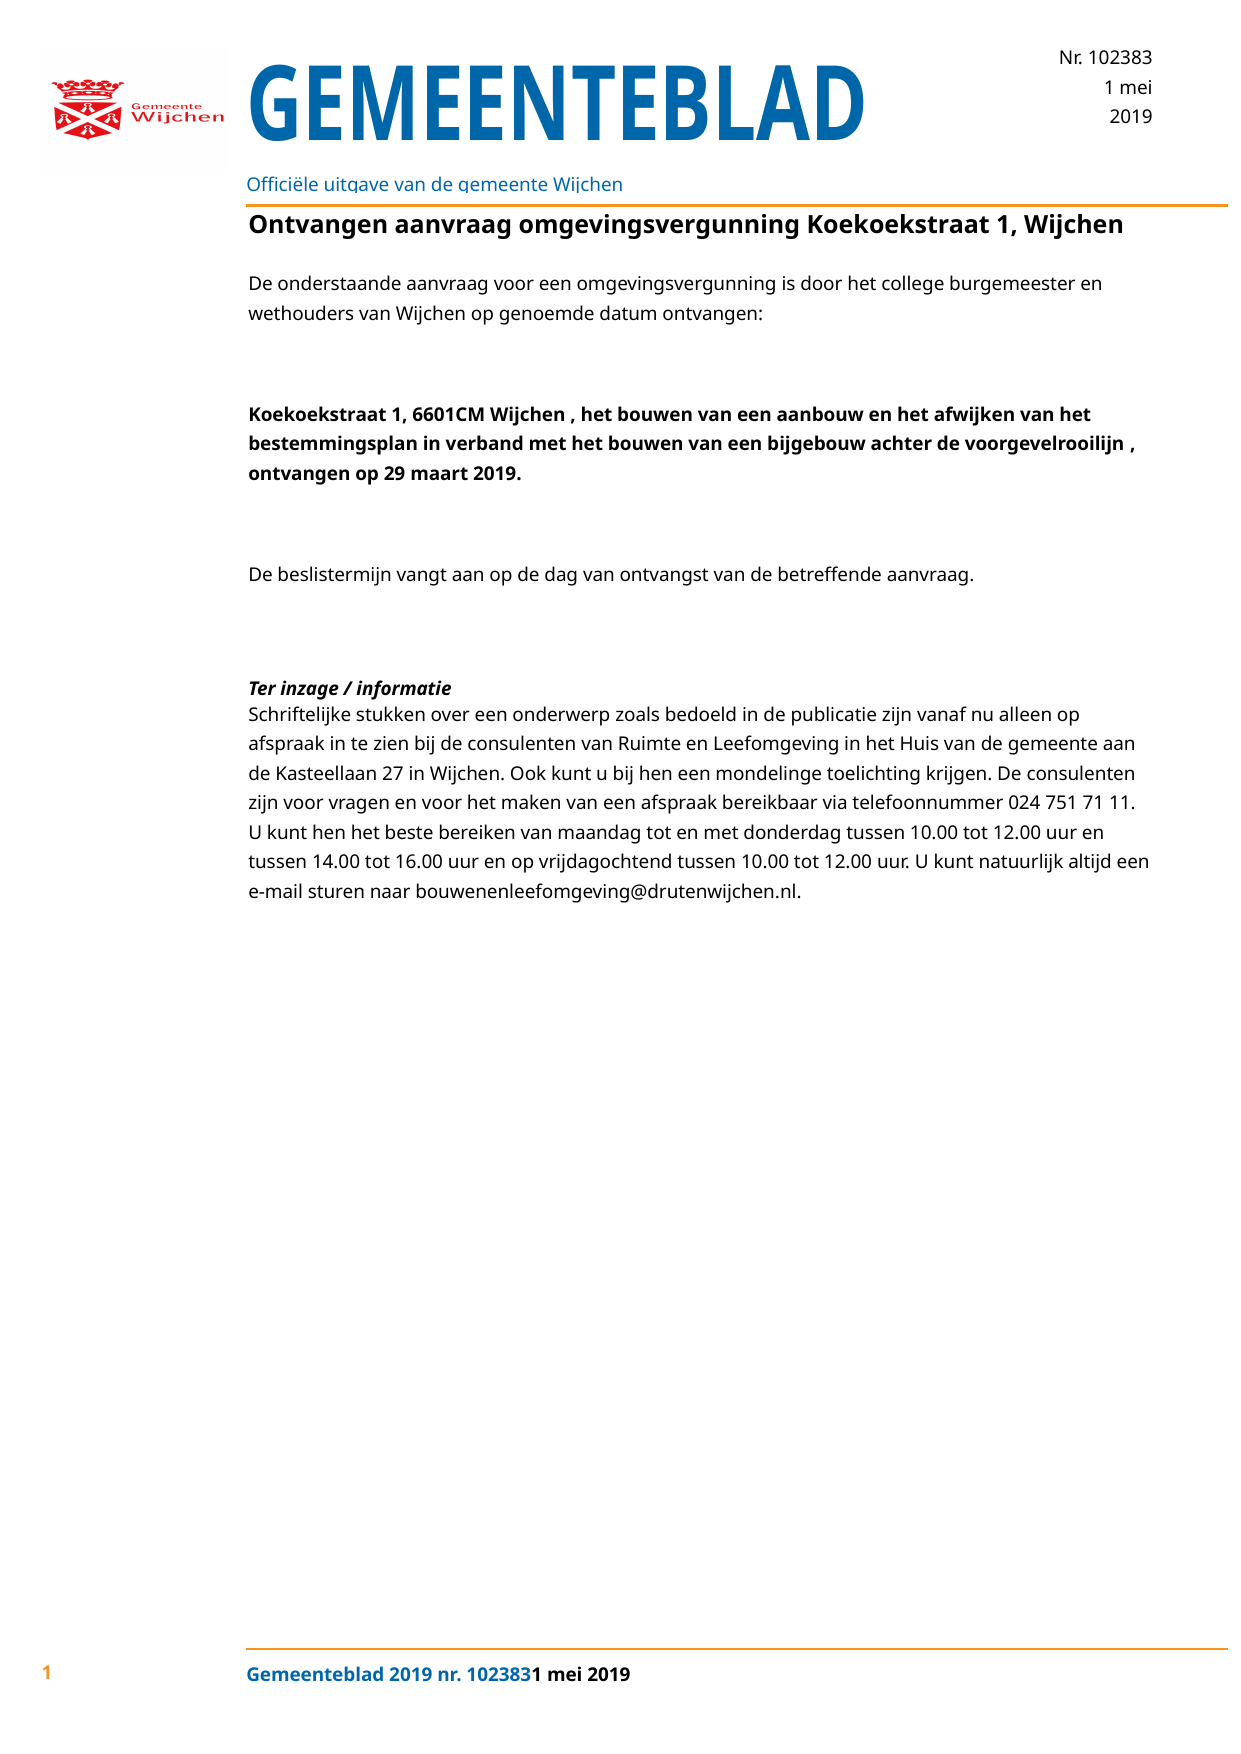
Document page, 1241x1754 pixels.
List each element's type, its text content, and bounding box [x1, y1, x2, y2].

text Schriftelijke stukken over een onderwerp zoals bedoeld in de publicatie zijn vanaf nu alleen op afspraak in te zien bij de consulenten van Ruimte en Leefomgeving in het Huis van de gemeente aan de Kasteellaan 27 in Wijchen. Ook kunt u bij hen een mondelinge toelichting krijgen. De consulenten zijn voor vragen en voor het maken van een afspraak bereikbaar via telefoonnummer 024 751 71 11. U kunt hen het beste bereiken van maandag tot en met donderdag tussen 10.00 tot 12.00 uur en tussen 14.00 tot 16.00 uur en op vrijdagochtend tussen 10.00 tot 12.00 uur. U kunt natuurlijk altijd een e-mail sturen naar bouwenenleefomgeving@drutenwijchen.nl. [248, 701, 1152, 904]
text Koekoekstraat 1, 6601CM Wijchen , het bouwen van een aanbouw en het afwijken van het bestemmingsplan in verband met het bouwen van een bijgebouw achter de voorgevelrooilijn , ontvangen op 29 maart 2019. [248, 401, 1152, 486]
text Ontvangen aanvraag omgevingsvergunning Koekoekstraat 1, Wijchen [248, 207, 1152, 241]
picture [41, 47, 231, 172]
text Ter inzage / informatie [248, 675, 1152, 701]
text De beslistermijn vangt aan op de dag van ontvangst van de betreffende aanvraag. [248, 561, 1152, 586]
text De onderstaande aanvraag voor een omgevingsvergunning is door het college burgemeester en wethouders van Wijchen op genoemde datum ontvangen: [248, 270, 1152, 326]
